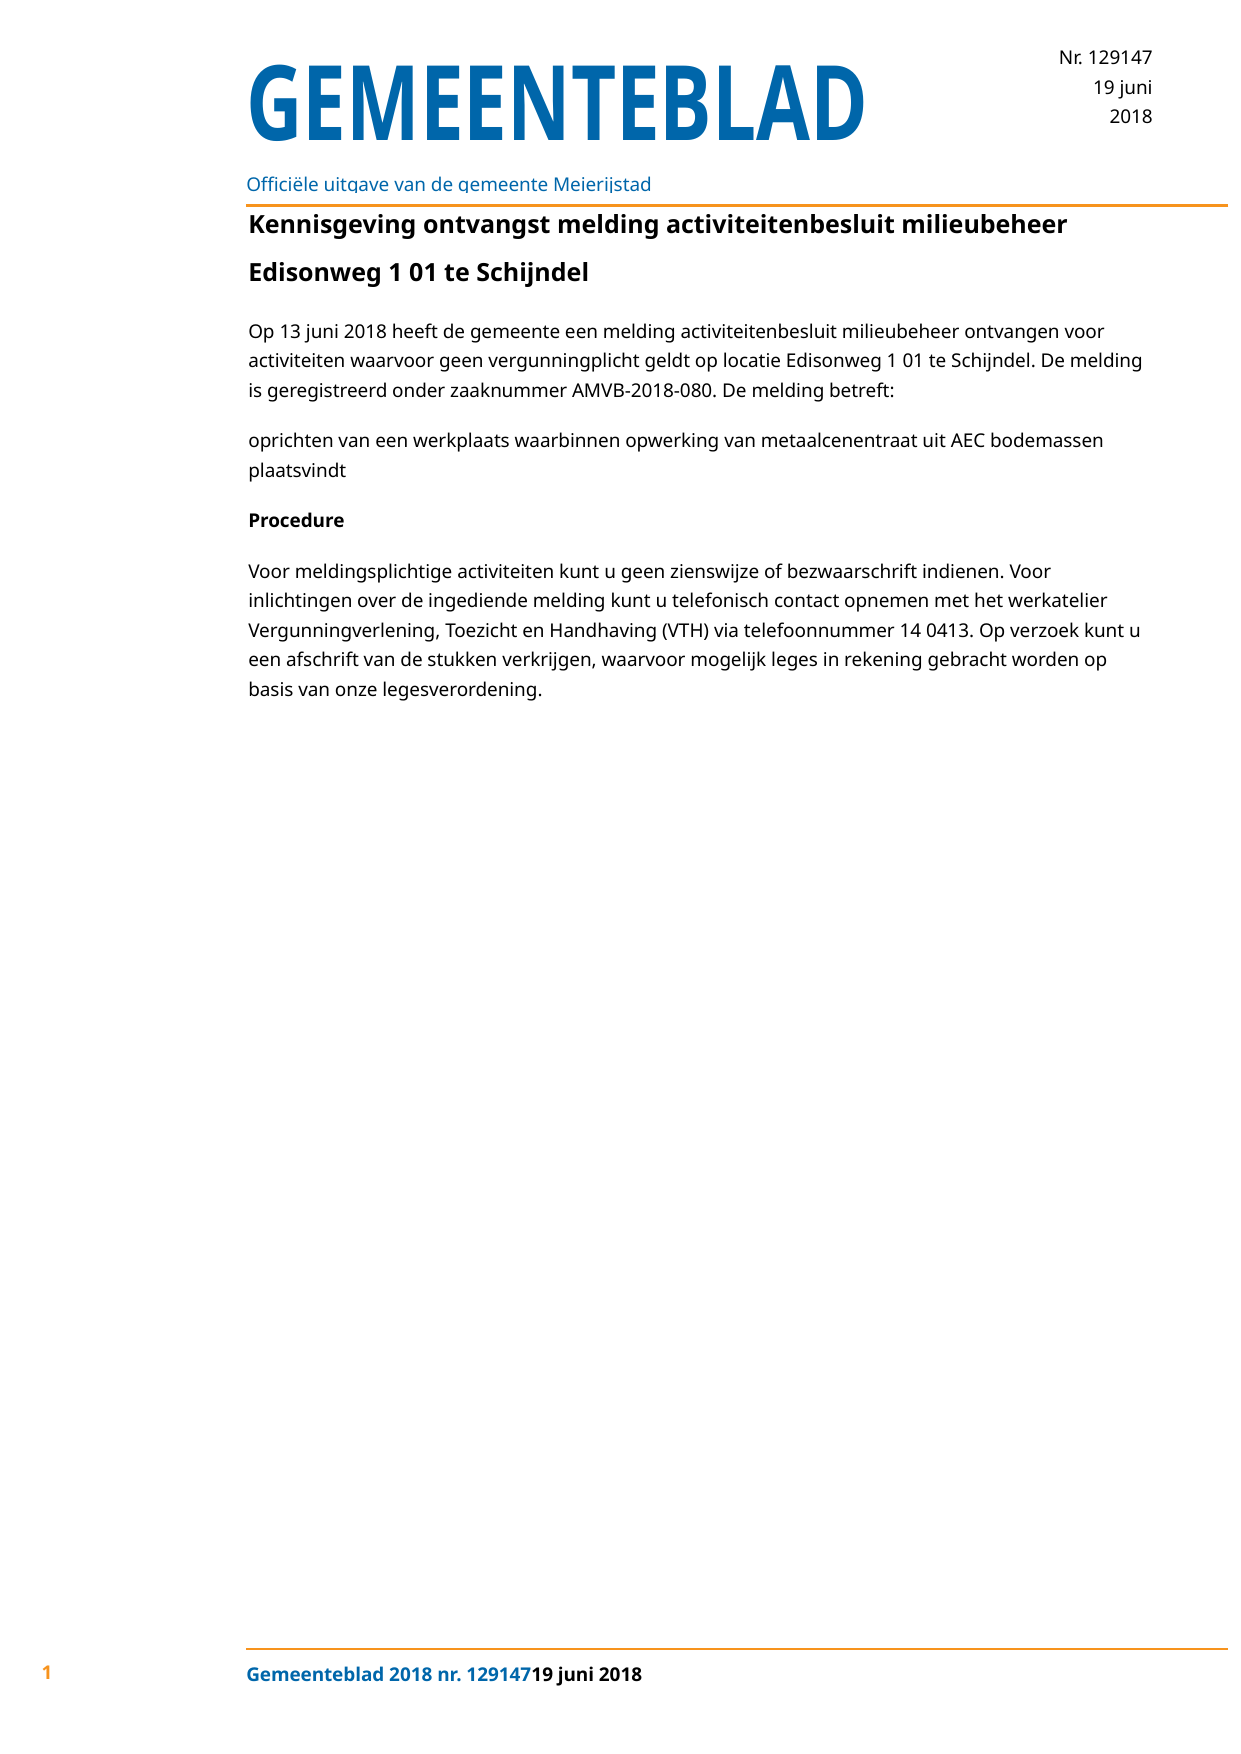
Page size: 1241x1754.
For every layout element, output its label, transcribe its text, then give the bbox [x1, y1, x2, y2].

text Voor meldingsplichtige activiteiten kunt u geen zienswijze of bezwaarschrift indienen. Voor inlichtingen over de ingediende melding kunt u telefonisch contact opnemen met het werkatelier Vergunningverlening, Toezicht en Handhaving (VTH) via telefoonnummer 14 0413. Op verzoek kunt u een afschrift van de stukken verkrijgen, waarvoor mogelijk leges in rekening gebracht worden op basis van onze legesverordening. [248, 558, 1152, 702]
picture [41, 47, 231, 172]
text Op 13 juni 2018 heeft de gemeente een melding activiteitenbesluit milieubeheer ontvangen voor activiteiten waarvoor geen vergunningplicht geldt op locatie Edisonweg 1 01 te Schijndel. De melding is geregistreerd onder zaaknummer AMVB-2018-080. De melding betreft: [248, 318, 1152, 403]
text Kennisgeving ontvangst melding activiteitenbesluit milieubeheer Edisonweg 1 01 te Schijndel [248, 207, 1152, 288]
text oprichten van een werkplaats waarbinnen opwerking van metaalcenentraat uit AEC bodemassen plaatsvindt [248, 427, 1152, 483]
text Procedure [248, 507, 1152, 533]
